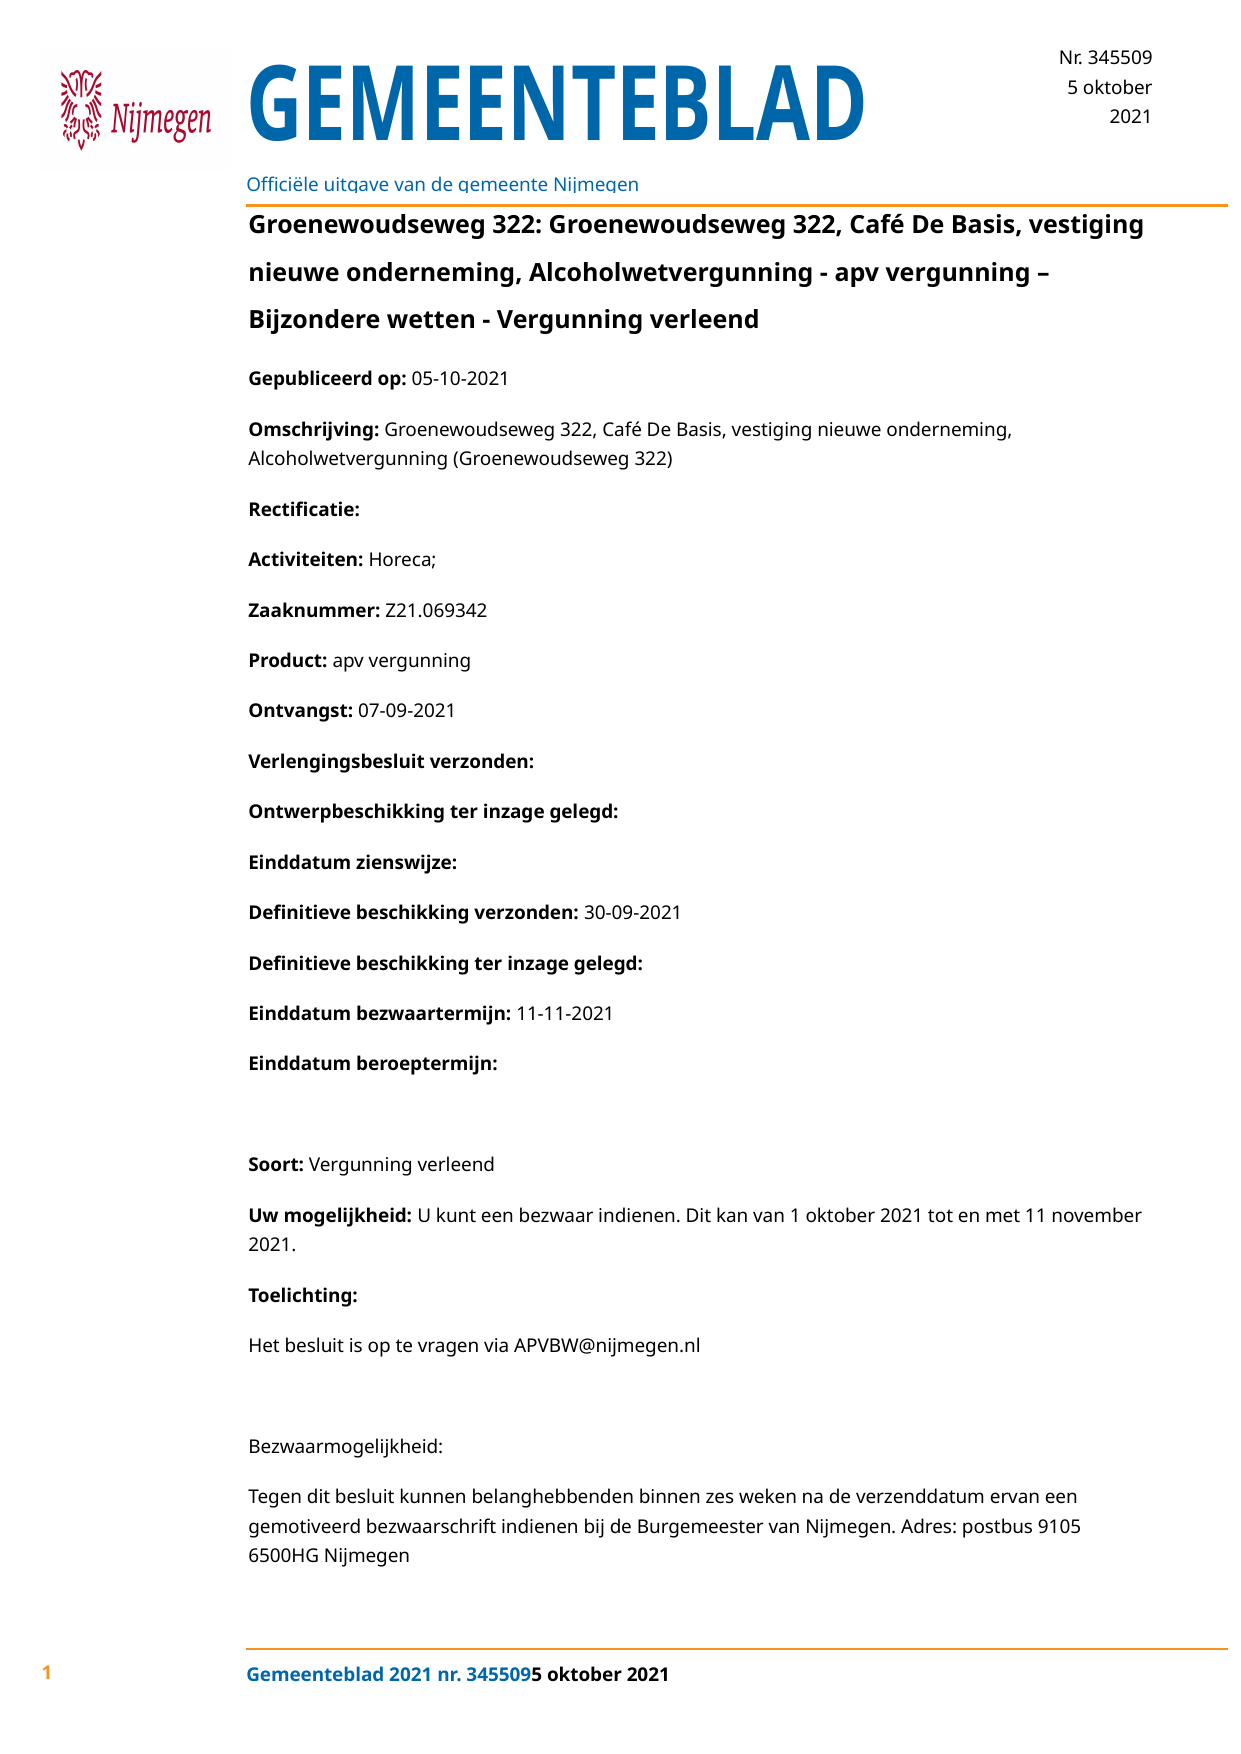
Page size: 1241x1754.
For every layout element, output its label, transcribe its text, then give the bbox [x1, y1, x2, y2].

text Tegen dit besluit kunnen belanghebbenden binnen zes weken na de verzenddatum ervan een gemotiveerd bezwaarschrift indienen bij de Burgemeester van Nijmegen. Adres: postbus 9105 6500HG Nijmegen [248, 1483, 1152, 1568]
text Gepubliceerd op: 05-10-2021 [248, 366, 1152, 391]
text Einddatum bezwaartermijn: 11-11-2021 [248, 1000, 1152, 1026]
text Ontvangst: 07-09-2021 [248, 698, 1152, 723]
text Zaaknummer: Z21.069342 [248, 597, 1152, 622]
text Definitieve beschikking ter inzage gelegd: [248, 950, 1152, 975]
text Soort: Vergunning verleend [248, 1151, 1152, 1177]
picture [41, 47, 231, 172]
text Rectificatie: [248, 496, 1152, 522]
text Product: apv vergunning [248, 647, 1152, 673]
text Einddatum beroeptermijn: [248, 1051, 1152, 1076]
text Toelichting: [248, 1282, 1152, 1307]
text Het besluit is op te vragen via APVBW@nijmegen.nl [248, 1332, 1152, 1358]
text Groenewoudseweg 322: Groenewoudseweg 322, Café De Basis, vestiging nieuwe onderneming, Alcoholwetvergunning - apv vergunning – Bijzondere wetten - Vergunning verleend [248, 207, 1152, 336]
text Bezwaarmogelijkheid: [248, 1433, 1152, 1459]
text Einddatum zienswijze: [248, 849, 1152, 874]
text Uw mogelijkheid: U kunt een bezwaar indienen. Dit kan van 1 oktober 2021 tot en met 11 november 2021. [248, 1202, 1152, 1257]
text Ontwerpbeschikking ter inzage gelegd: [248, 798, 1152, 824]
text Verlengingsbesluit verzonden: [248, 748, 1152, 774]
text Omschrijving: Groenewoudseweg 322, Café De Basis, vestiging nieuwe onderneming, Alcoholwetvergunning (Groenewoudseweg 322) [248, 416, 1152, 471]
text Activiteiten: Horeca; [248, 546, 1152, 572]
text Definitieve beschikking verzonden: 30-09-2021 [248, 899, 1152, 925]
